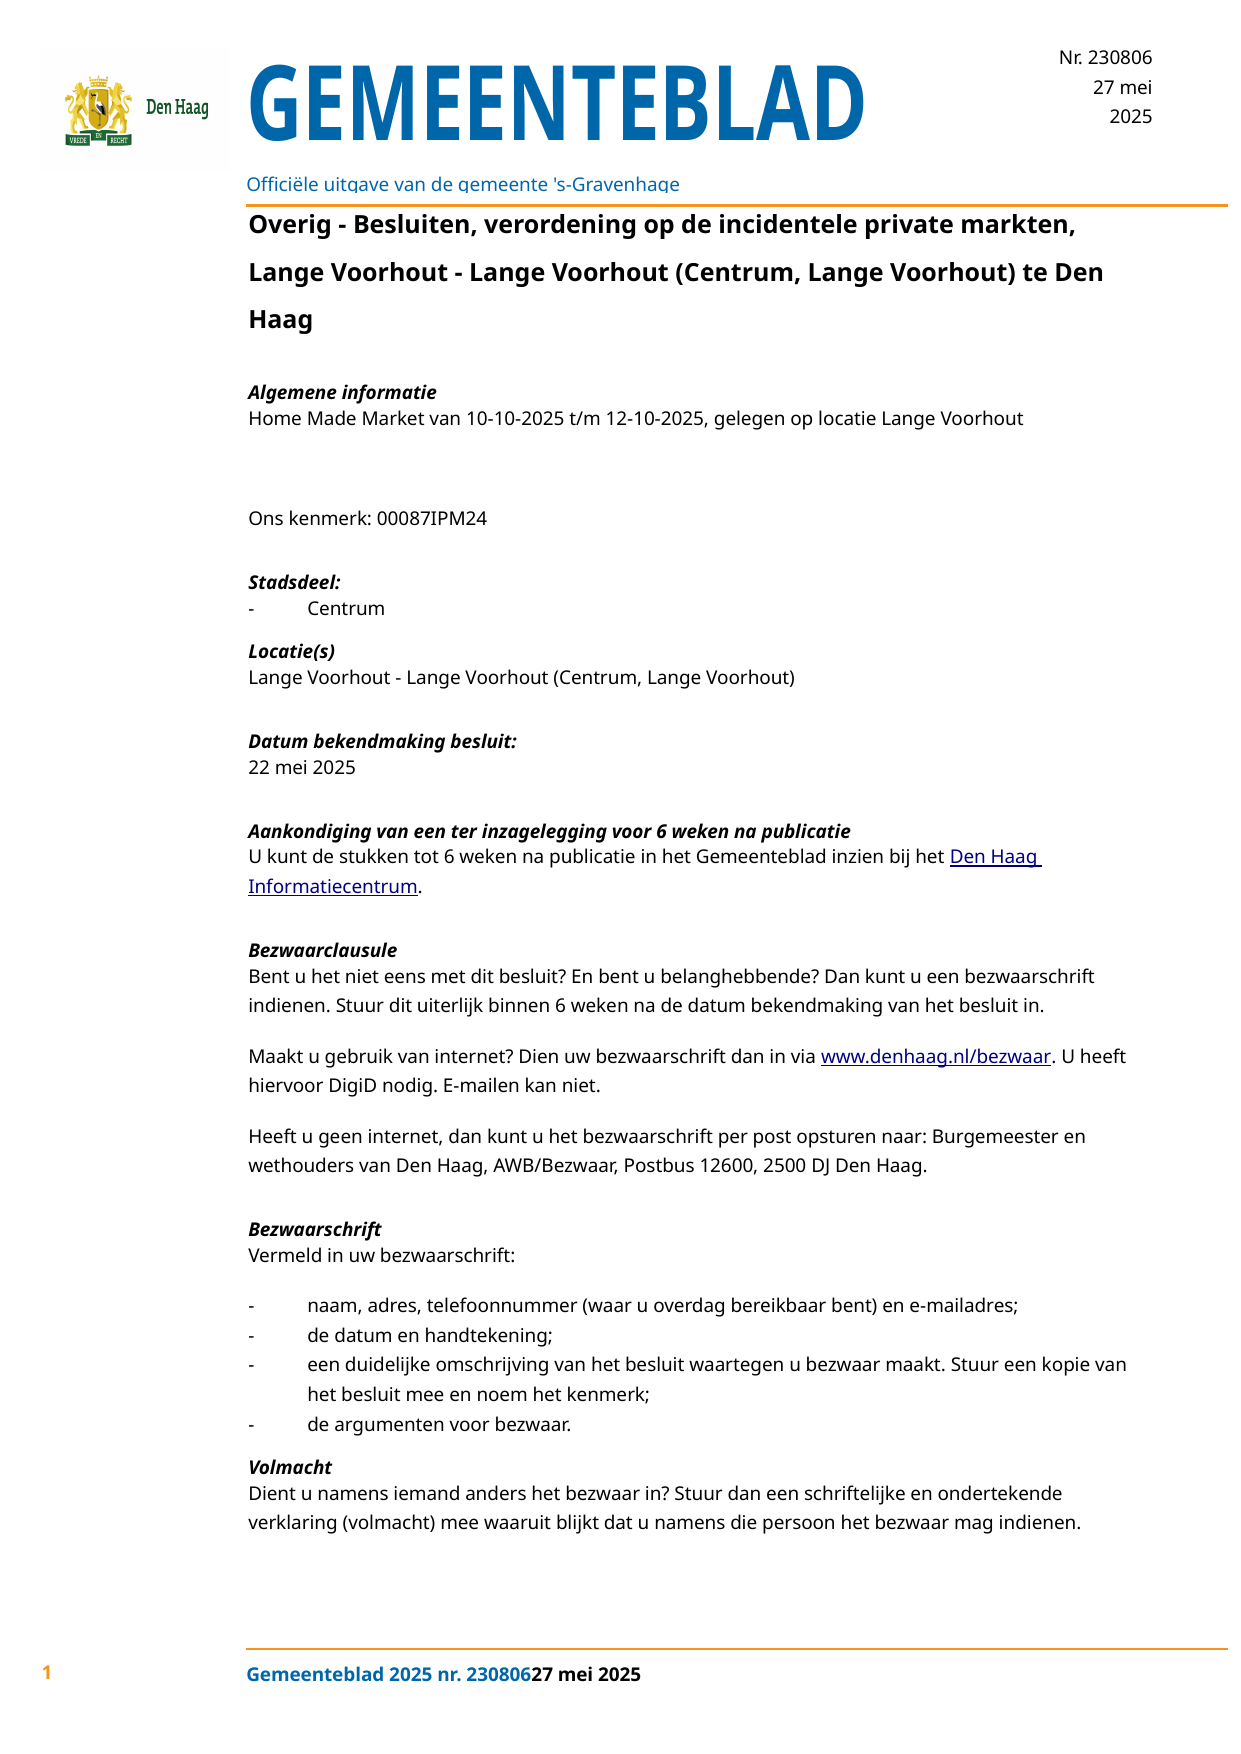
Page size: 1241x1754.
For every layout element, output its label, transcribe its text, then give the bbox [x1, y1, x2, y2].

text Algemene informatie [248, 379, 1152, 405]
text Locatie(s) [248, 638, 1152, 664]
list een duidelijke omschrijving van het besluit waartegen u bezwaar maakt. Stuur een kopie van het besluit mee en noem het kenmerk; [248, 1352, 1152, 1407]
text Lange Voorhout - Lange Voorhout (Centrum, Lange Voorhout) [248, 664, 1152, 690]
text Home Made Market van 10-10-2025 t/m 12-10-2025, gelegen op locatie Lange Voorhout [248, 405, 1152, 431]
list de argumenten voor bezwaar. [248, 1411, 1152, 1437]
list naam, adres, telefoonnummer (waar u overdag bereikbaar bent) en e-mailadres; [248, 1292, 1152, 1318]
text Bezwaarschrift [248, 1216, 1152, 1242]
text Stadsdeel: [248, 569, 1152, 595]
text 22 mei 2025 [248, 754, 1152, 779]
text Overig - Besluiten, verordening op de incidentele private markten, Lange Voorhout - Lange Voorhout (Centrum, Lange Voorhout) te Den Haag [248, 207, 1152, 336]
text Ons kenmerk: 00087IPM24 [248, 506, 1152, 531]
text Aankondiging van een ter inzagelegging voor 6 weken na publicatie [248, 818, 1152, 843]
text Datum bekendmaking besluit: [248, 728, 1152, 754]
text Bent u het niet eens met dit besluit? En bent u belanghebbende? Dan kunt u een bezwaarschrift indienen. Stuur dit uiterlijk binnen 6 weken na de datum bekendmaking van het besluit in. [248, 963, 1152, 1018]
list Centrum [248, 595, 1152, 621]
text Bezwaarclausule [248, 937, 1152, 963]
text Maakt u gebruik van internet? Dien uw bezwaarschrift dan in via www.denhaag.nl/bezwaar. U heeft hiervoor DigiD nodig. E-mailen kan niet. [248, 1043, 1152, 1098]
list de datum en handtekening; [248, 1322, 1152, 1348]
text Vermeld in uw bezwaarschrift: [248, 1242, 1152, 1268]
text Dient u namens iemand anders het bezwaar in? Stuur dan een schriftelijke en ondertekende verklaring (volmacht) mee waaruit blijkt dat u namens die persoon het bezwaar mag indienen. [248, 1480, 1152, 1535]
text Heeft u geen internet, dan kunt u het bezwaarschrift per post opsturen naar: Burgemeester en wethouders van Den Haag, AWB/Bezwaar, Postbus 12600, 2500 DJ Den Haag. [248, 1123, 1152, 1178]
picture [41, 47, 231, 172]
text U kunt de stukken tot 6 weken na publicatie in het Gemeenteblad inzien bij het Den Haag Informatiecentrum. [248, 843, 1152, 899]
text Volmacht [248, 1454, 1152, 1480]
